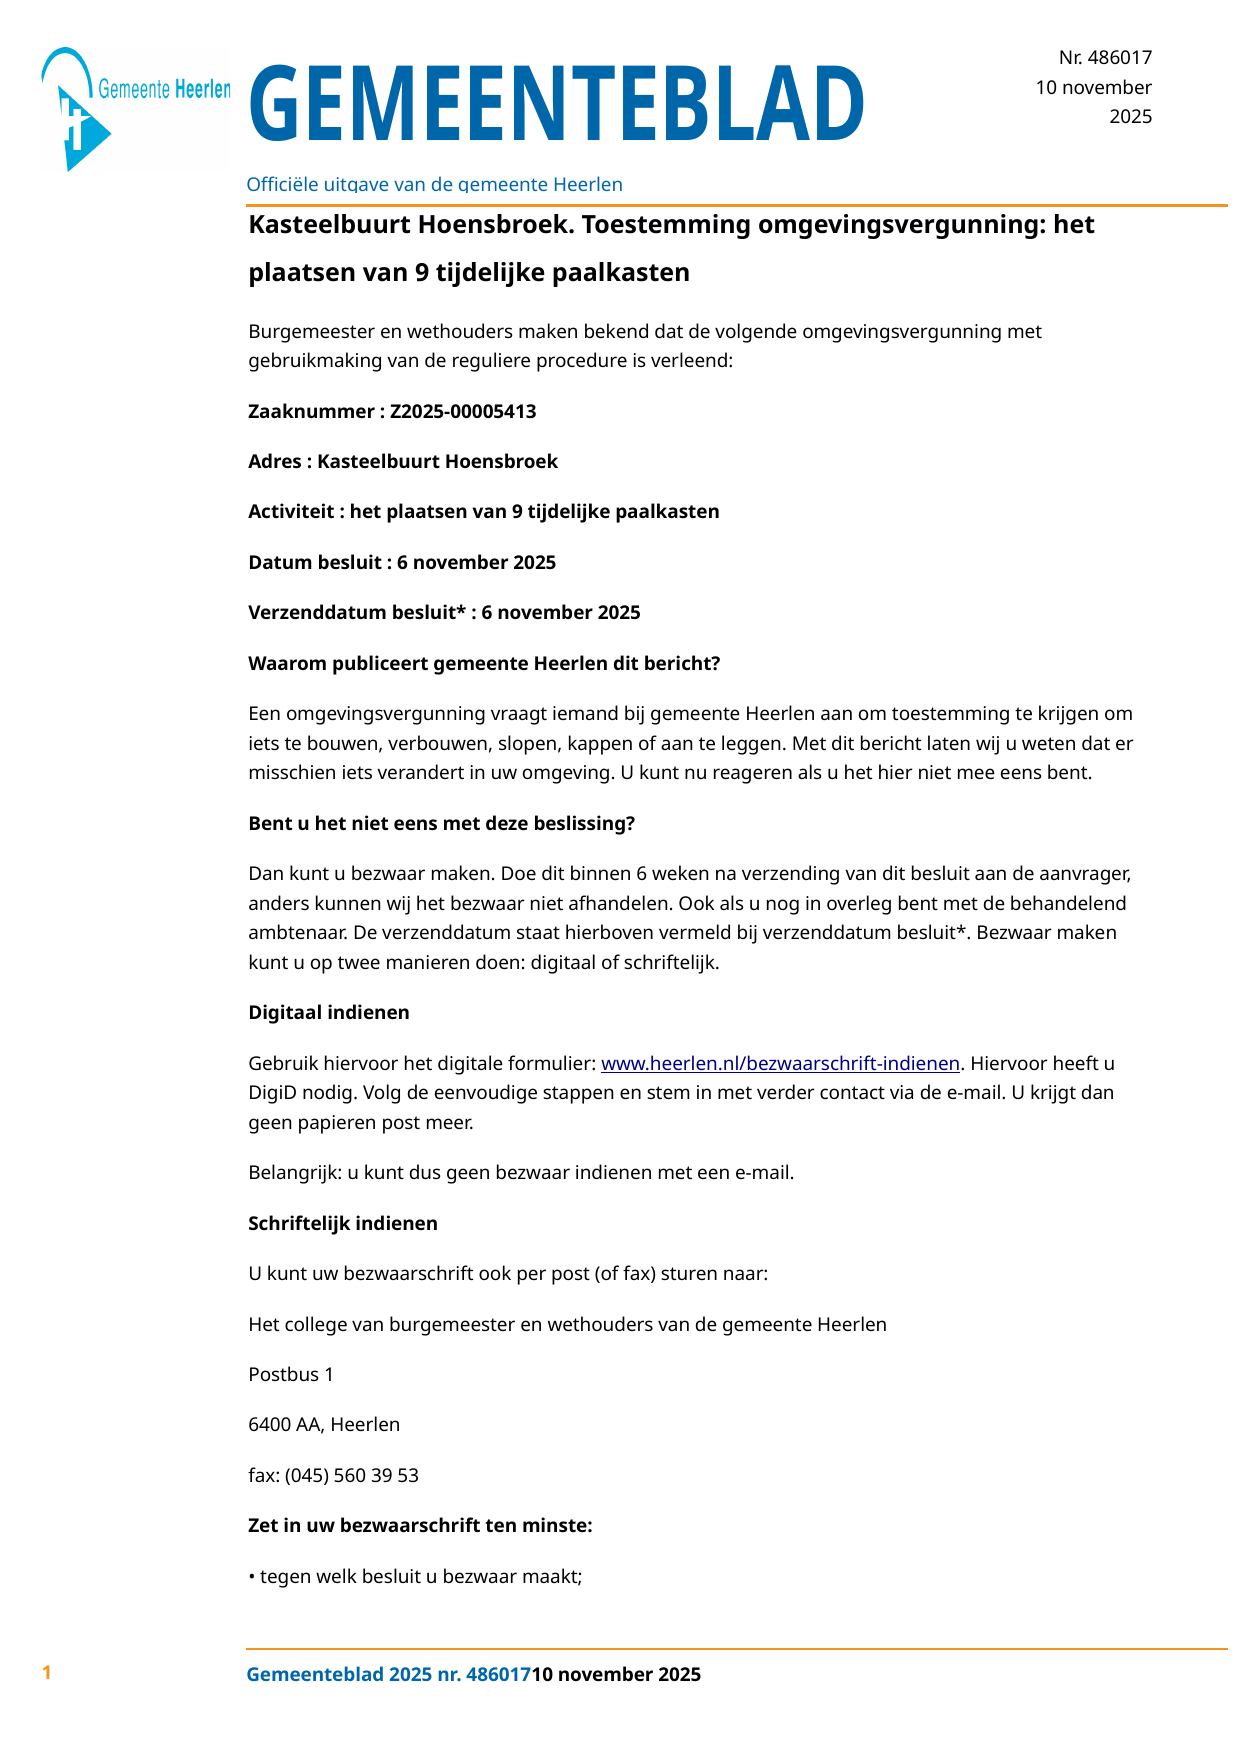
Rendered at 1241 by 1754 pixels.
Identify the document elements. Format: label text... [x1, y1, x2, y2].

text Belangrijk: u kunt dus geen bezwaar indienen met een e-mail. [248, 1159, 1152, 1185]
text fax: (045) 560 39 53 [248, 1462, 1152, 1488]
text Een omgevingsvergunning vraagt iemand bij gemeente Heerlen aan om toestemming te krijgen om iets te bouwen, verbouwen, slopen, kappen of aan te leggen. Met dit bericht laten wij u weten dat er misschien iets verandert in uw omgeving. U kunt nu reageren als u het hier niet mee eens bent. [248, 700, 1152, 785]
text Burgemeester en wethouders maken bekend dat de volgende omgevingsvergunning met gebruikmaking van de reguliere procedure is verleend: [248, 318, 1152, 373]
text Datum besluit : 6 november 2025 [248, 549, 1152, 575]
text Schriftelijk indienen [248, 1210, 1152, 1236]
text Verzenddatum besluit* : 6 november 2025 [248, 599, 1152, 625]
picture [41, 47, 231, 172]
text Activiteit : het plaatsen van 9 tijdelijke paalkasten [248, 499, 1152, 524]
text Het college van burgemeester en wethouders van de gemeente Heerlen [248, 1311, 1152, 1337]
text Dan kunt u bezwaar maken. Doe dit binnen 6 weken na verzending van dit besluit aan de aanvrager, anders kunnen wij het bezwaar niet afhandelen. Ook als u nog in overleg bent met de behandelend ambtenaar. De verzenddatum staat hierboven vermeld bij verzenddatum besluit*. Bezwaar maken kunt u op twee manieren doen: digitaal of schriftelijk. [248, 860, 1152, 975]
text 6400 AA, Heerlen [248, 1412, 1152, 1437]
text Waarom publiceert gemeente Heerlen dit bericht? [248, 650, 1152, 676]
text Gebruik hiervoor het digitale formulier: www.heerlen.nl/bezwaarschrift-indienen. Hiervoor heeft u DigiD nodig. Volg de eenvoudige stappen en stem in met verder contact via de e-mail. U krijgt dan geen papieren post meer. [248, 1050, 1152, 1135]
text Kasteelbuurt Hoensbroek. Toestemming omgevingsvergunning: het plaatsen van 9 tijdelijke paalkasten [248, 207, 1152, 288]
picture [41, 47, 59, 70]
text Zaaknummer : Z2025-00005413 [248, 398, 1152, 424]
text Zet in uw bezwaarschrift ten minste: [248, 1512, 1152, 1538]
text Adres : Kasteelbuurt Hoensbroek [248, 448, 1152, 474]
text • tegen welk besluit u bezwaar maakt; [248, 1563, 1152, 1589]
text Postbus 1 [248, 1361, 1152, 1387]
text Bent u het niet eens met deze beslissing? [248, 810, 1152, 836]
text U kunt uw bezwaarschrift ook per post (of fax) sturen naar: [248, 1260, 1152, 1286]
text Digitaal indienen [248, 999, 1152, 1025]
